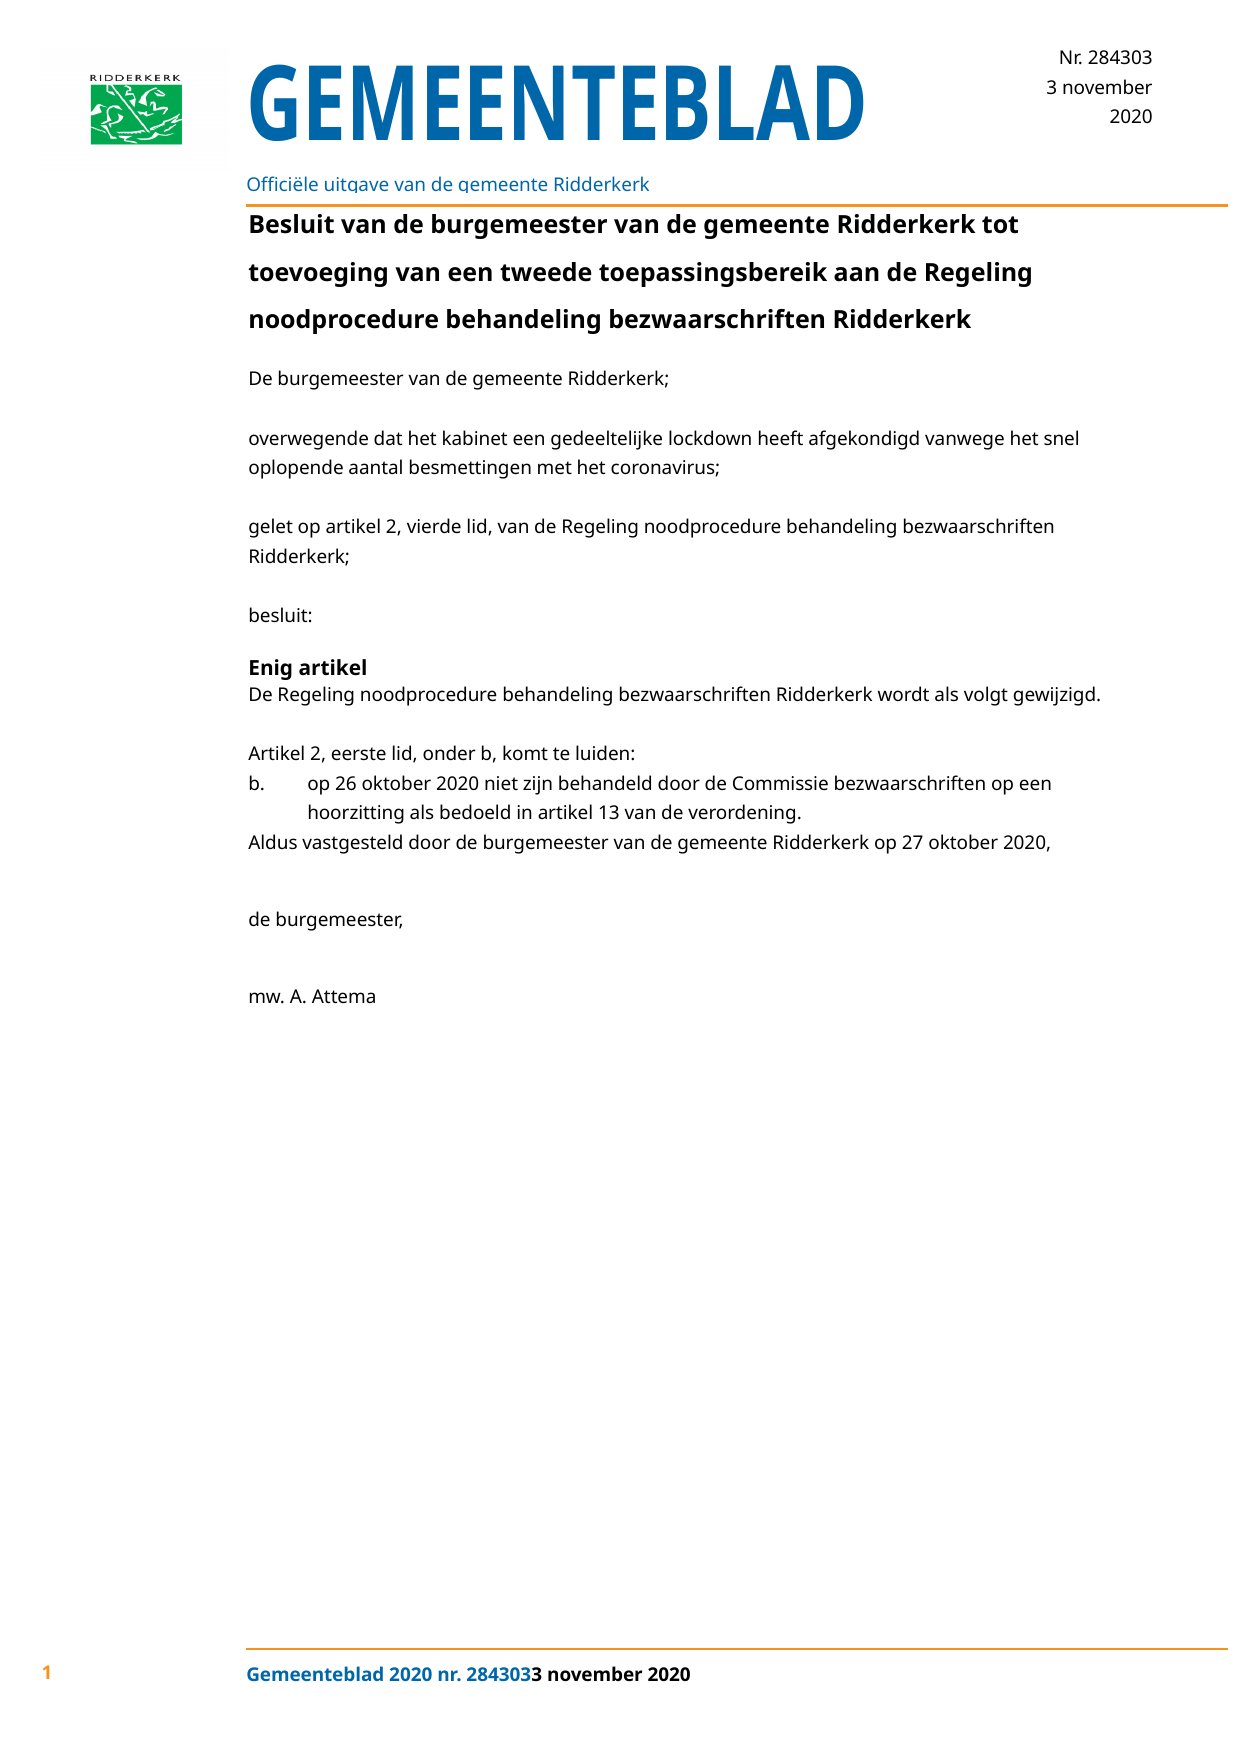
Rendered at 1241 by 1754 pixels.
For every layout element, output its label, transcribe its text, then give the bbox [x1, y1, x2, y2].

text Artikel 2, eerste lid, onder b, komt te luiden: [248, 740, 1152, 766]
text gelet op artikel 2, vierde lid, van de Regeling noodprocedure behandeling bezwaarschriften Ridderkerk; [248, 513, 1152, 569]
text Enig artikel [248, 653, 1152, 681]
text Aldus vastgesteld door de burgemeester van de gemeente Ridderkerk op 27 oktober 2020, [248, 829, 1152, 855]
text de burgemeester, [248, 906, 1152, 932]
text De Regeling noodprocedure behandeling bezwaarschriften Ridderkerk wordt als volgt gewijzigd. [248, 681, 1152, 707]
text mw. A. Attema [248, 983, 1152, 1009]
text Besluit van de burgemeester van de gemeente Ridderkerk tot toevoeging van een tweede toepassingsbereik aan de Regeling noodprocedure behandeling bezwaarschriften Ridderkerk [248, 207, 1152, 336]
list op 26 oktober 2020 niet zijn behandeld door de Commissie bezwaarschriften op een hoorzitting als bedoeld in artikel 13 van de verordening. [248, 770, 1152, 825]
picture [41, 47, 231, 172]
text De burgemeester van de gemeente Ridderkerk; [248, 366, 1152, 391]
text besluit: [248, 602, 1152, 628]
text overwegende dat het kabinet een gedeeltelijke lockdown heeft afgekondigd vanwege het snel oplopende aantal besmettingen met het coronavirus; [248, 425, 1152, 480]
